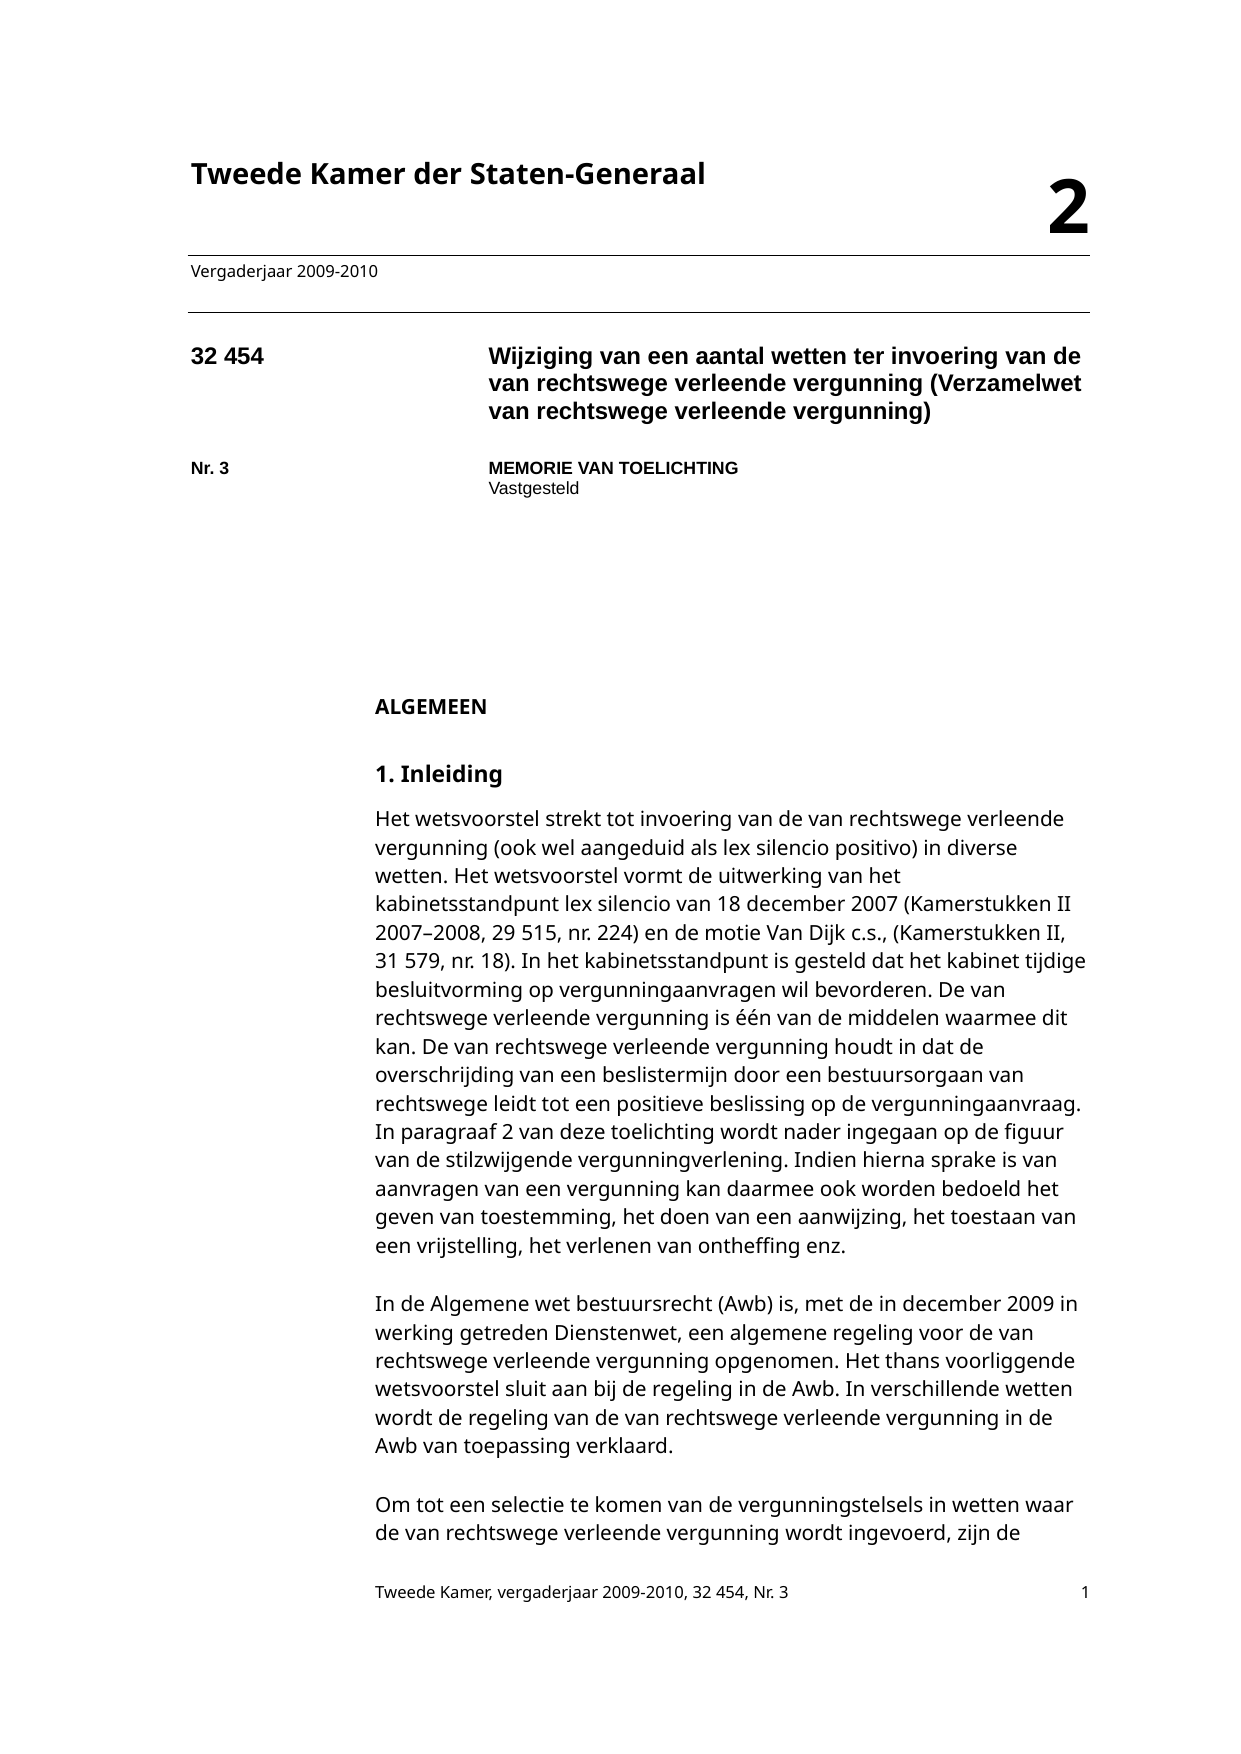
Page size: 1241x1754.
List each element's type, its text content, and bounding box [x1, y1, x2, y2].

table_cell [188, 313, 485, 339]
text Het wetsvoorstel strekt tot invoering van de van rechtswege verleende vergunning (ook wel aangeduid als lex silencio positivo) in diverse wetten. Het wetsvoorstel vormt de uitwerking van het kabinetsstandpunt lex silencio van 18 december 2007 (Kamerstukken II 2007–2008, 29 515, nr. 224) en de motie Van Dijk c.s., (Kamerstukken II, 31 579, nr. 18). In het kabinetsstandpunt is gesteld dat het kabinet tijdige besluitvorming op vergunningaanvragen wil bevorderen. De van rechtswege verleende vergunning is één van de middelen waarmee dit kan. De van rechtswege verleende vergunning houdt in dat de overschrijding van een beslistermijn door een bestuursorgaan van rechtswege leidt tot een positieve beslissing op de vergunningaanvraag. In paragraaf 2 van deze toelichting wordt nader ingegaan op de figuur van de stilzwijgende vergunningverlening. Indien hierna sprake is van aanvragen van een vergunning kan daarmee ook worden bedoeld het geven van toestemming, het doen van een aanwijzing, het toestaan van een vrijstelling, het verlenen van ontheffing enz. [375, 804, 1090, 1259]
table_cell [485, 256, 1090, 312]
table_cell Nr. 3 [188, 455, 485, 573]
table_cell Vergaderjaar 2009-2010 [188, 256, 485, 312]
subtitle 1. Inleiding [375, 758, 1090, 789]
table_cell Wijziging van een aantal wetten ter invoering van de van rechtswege verleende vergunning (Verzamelwet van rechtswege verleende vergunning) [485, 339, 1090, 454]
table_cell [485, 313, 1090, 339]
table_cell 32 454 [188, 339, 485, 454]
text ALGEMEEN [375, 692, 1090, 721]
text In de Algemene wet bestuursrecht (Awb) is, met de in december 2009 in werking getreden Dienstenwet, een algemene regeling voor de van rechtswege verleende vergunning opgenomen. Het thans voorliggende wetsvoorstel sluit aan bij de regeling in de Awb. In verschillende wetten wordt de regeling van de van rechtswege verleende vergunning in de Awb van toepassing verklaard. [375, 1289, 1090, 1460]
text Om tot een selectie te komen van de vergunningstelsels in wetten waar de van rechtswege verleende vergunning wordt ingevoerd, zijn de [375, 1490, 1090, 1547]
table_header Tweede Kamer der Staten-Generaal [188, 150, 909, 255]
table_cell MEMORIE VAN TOELICHTING Vastgesteld [485, 455, 1090, 573]
table_header 2 [910, 150, 1090, 255]
